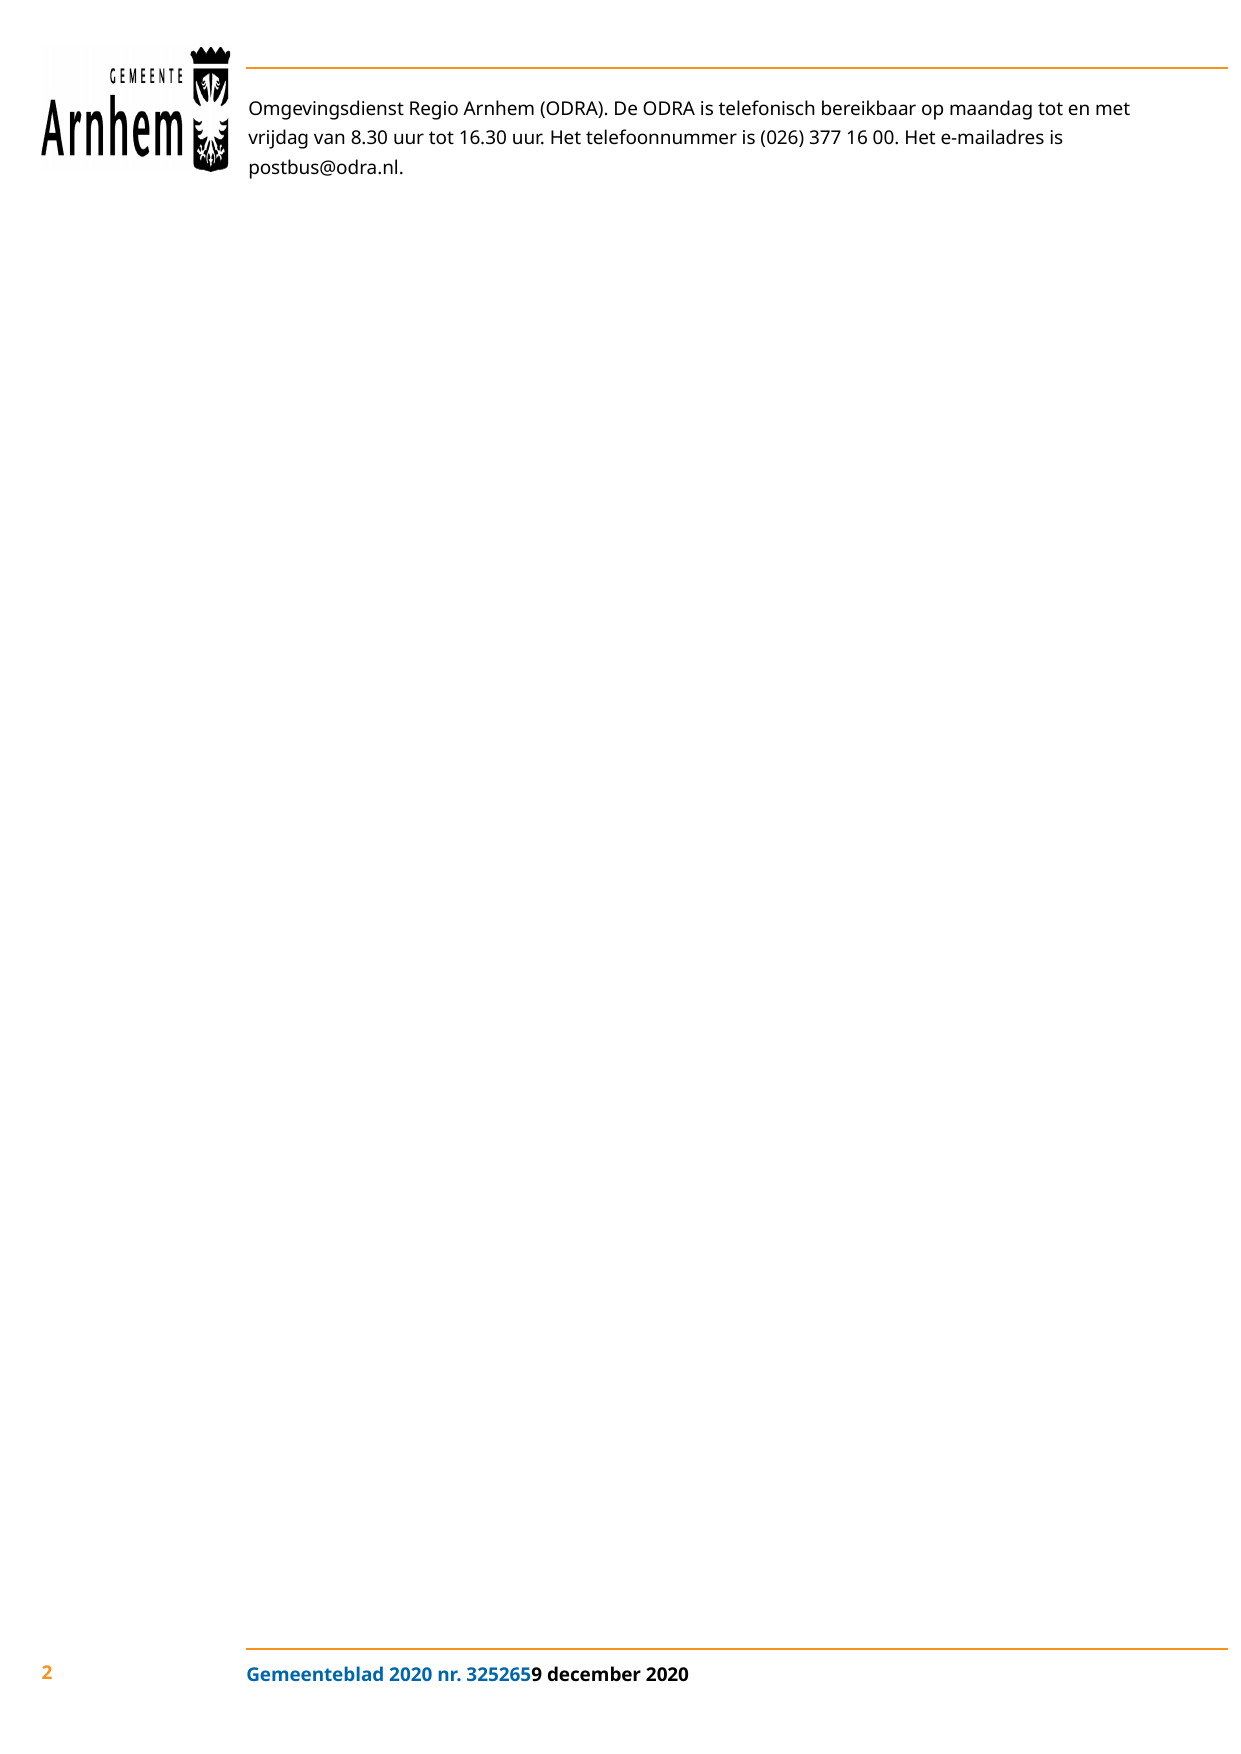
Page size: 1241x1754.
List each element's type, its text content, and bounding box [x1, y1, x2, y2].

text Omgevingsdienst Regio Arnhem (ODRA). De ODRA is telefonisch bereikbaar op maandag tot en met vrijdag van 8.30 uur tot 16.30 uur. Het telefoonnummer is (026) 377 16 00. Het e-mailadres is postbus@odra.nl. [248, 95, 1152, 180]
picture [41, 47, 231, 172]
